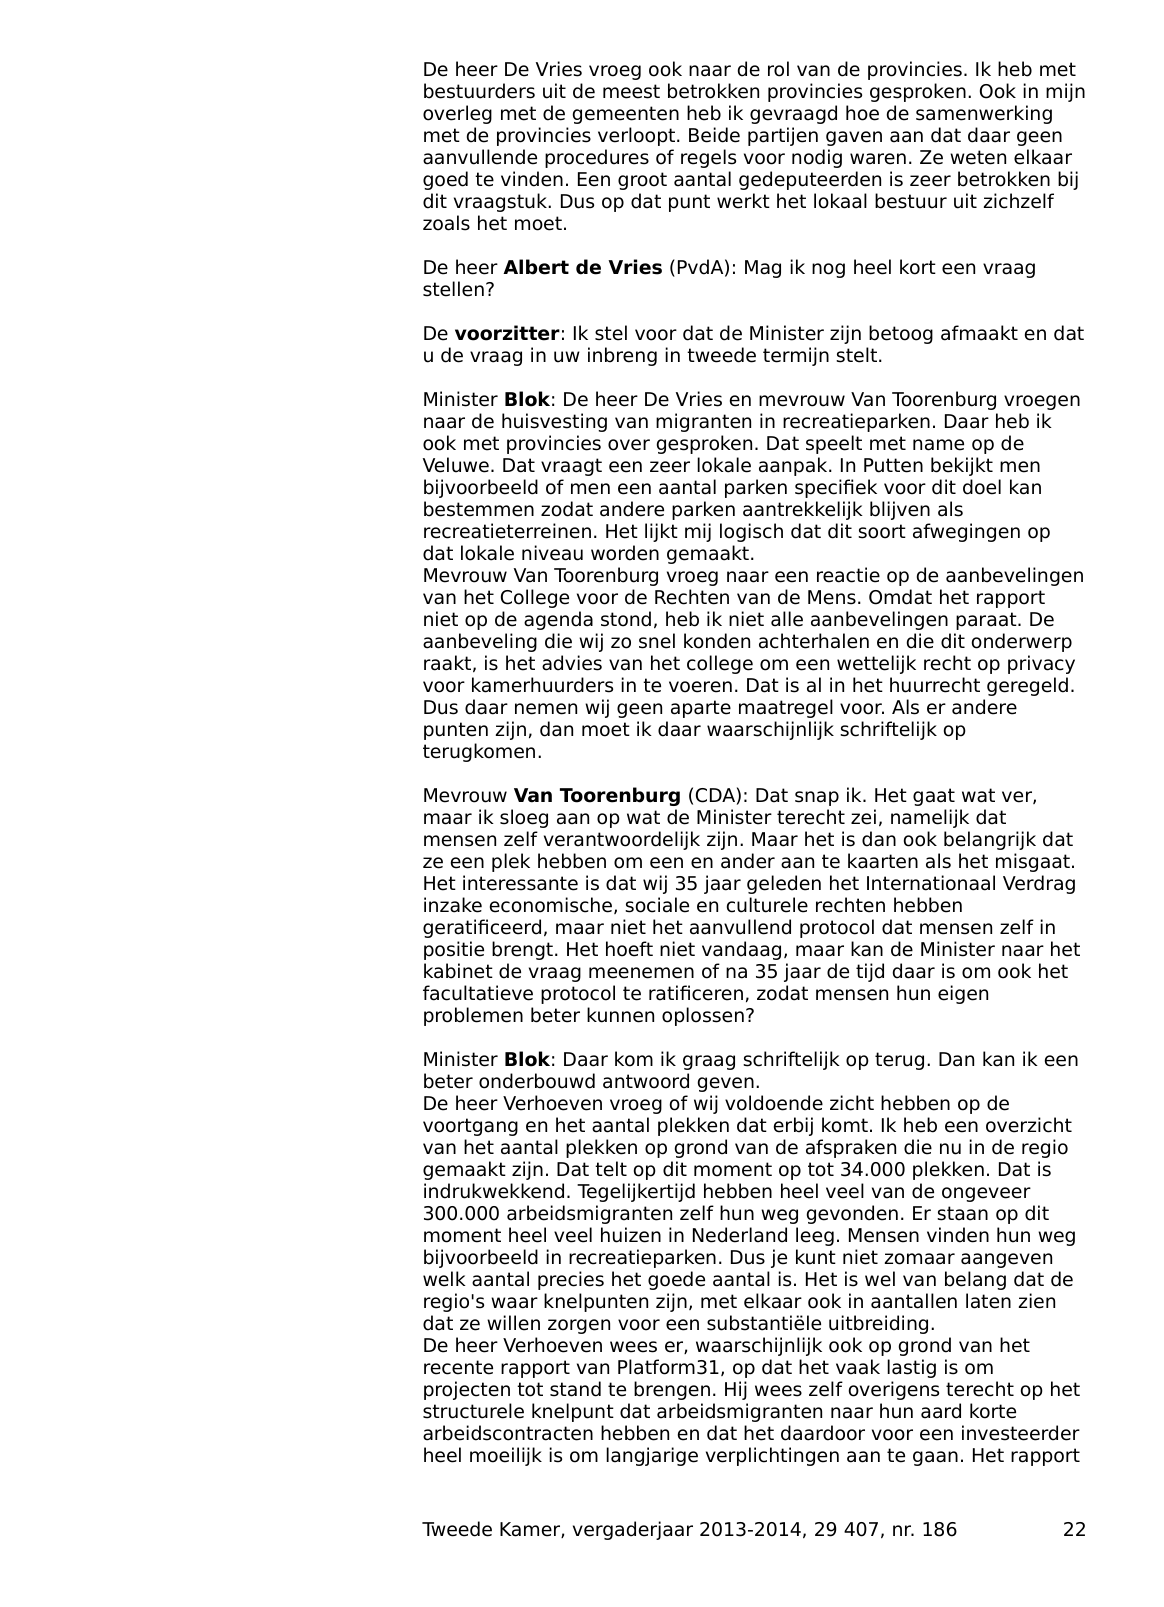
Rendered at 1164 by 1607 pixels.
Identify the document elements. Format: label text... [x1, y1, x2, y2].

text De heer Verhoeven wees er, waarschijnlijk ook op grond van het recente rapport van Platform31, op dat het vaak lastig is om projecten tot stand te brengen. Hij wees zelf overigens terecht op het structurele knelpunt dat arbeidsmigranten naar hun aard korte arbeidscontracten hebben en dat het daardoor voor een investeerder heel moeilijk is om langjarige verplichtingen aan te gaan. Het rapport [422, 1335, 1087, 1467]
text De heer Verhoeven vroeg of wij voldoende zicht hebben op de voortgang en het aantal plekken dat erbij komt. Ik heb een overzicht van het aantal plekken op grond van de afspraken die nu in de regio gemaakt zijn. Dat telt op dit moment op tot 34.000 plekken. Dat is indrukwekkend. Tegelijkertijd hebben heel veel van de ongeveer 300.000 arbeidsmigranten zelf hun weg gevonden. Er staan op dit moment heel veel huizen in Nederland leeg. Mensen vinden hun weg bijvoorbeeld in recreatieparken. Dus je kunt niet zomaar aangeven welk aantal precies het goede aantal is. Het is wel van belang dat de regio's waar knelpunten zijn, met elkaar ook in aantallen laten zien dat ze willen zorgen voor een substantiële uitbreiding. [422, 1093, 1087, 1335]
text Minister Blok: Daar kom ik graag schriftelijk op terug. Dan kan ik een beter onderbouwd antwoord geven. [422, 1049, 1087, 1093]
text De heer De Vries vroeg ook naar de rol van de provincies. Ik heb met bestuurders uit de meest betrokken provincies gesproken. Ook in mijn overleg met de gemeenten heb ik gevraagd hoe de samenwerking met de provincies verloopt. Beide partijen gaven aan dat daar geen aanvullende procedures of regels voor nodig waren. Ze weten elkaar goed te vinden. Een groot aantal gedeputeerden is zeer betrokken bij dit vraagstuk. Dus op dat punt werkt het lokaal bestuur uit zichzelf zoals het moet. [422, 59, 1087, 235]
text De voorzitter: Ik stel voor dat de Minister zijn betoog afmaakt en dat u de vraag in uw inbreng in tweede termijn stelt. [422, 323, 1087, 367]
text Minister Blok: De heer De Vries en mevrouw Van Toorenburg vroegen naar de huisvesting van migranten in recreatieparken. Daar heb ik ook met provincies over gesproken. Dat speelt met name op de Veluwe. Dat vraagt een zeer lokale aanpak. In Putten bekijkt men bijvoorbeeld of men een aantal parken specifiek voor dit doel kan bestemmen zodat andere parken aantrekkelijk blijven als recreatieterreinen. Het lijkt mij logisch dat dit soort afwegingen op dat lokale niveau worden gemaakt. [422, 389, 1087, 565]
text De heer Albert de Vries (PvdA): Mag ik nog heel kort een vraag stellen? [422, 257, 1087, 301]
text Mevrouw Van Toorenburg vroeg naar een reactie op de aanbevelingen van het College voor de Rechten van de Mens. Omdat het rapport niet op de agenda stond, heb ik niet alle aanbevelingen paraat. De aanbeveling die wij zo snel konden achterhalen en die dit onderwerp raakt, is het advies van het college om een wettelijk recht op privacy voor kamerhuurders in te voeren. Dat is al in het huurrecht geregeld. Dus daar nemen wij geen aparte maatregel voor. Als er andere punten zijn, dan moet ik daar waarschijnlijk schriftelijk op terugkomen. [422, 565, 1087, 763]
text Mevrouw Van Toorenburg (CDA): Dat snap ik. Het gaat wat ver, maar ik sloeg aan op wat de Minister terecht zei, namelijk dat mensen zelf verantwoordelijk zijn. Maar het is dan ook belangrijk dat ze een plek hebben om een en ander aan te kaarten als het misgaat. Het interessante is dat wij 35 jaar geleden het Internationaal Verdrag inzake economische, sociale en culturele rechten hebben geratificeerd, maar niet het aanvullend protocol dat mensen zelf in positie brengt. Het hoeft niet vandaag, maar kan de Minister naar het kabinet de vraag meenemen of na 35 jaar de tijd daar is om ook het facultatieve protocol te ratificeren, zodat mensen hun eigen problemen beter kunnen oplossen? [422, 785, 1087, 1027]
